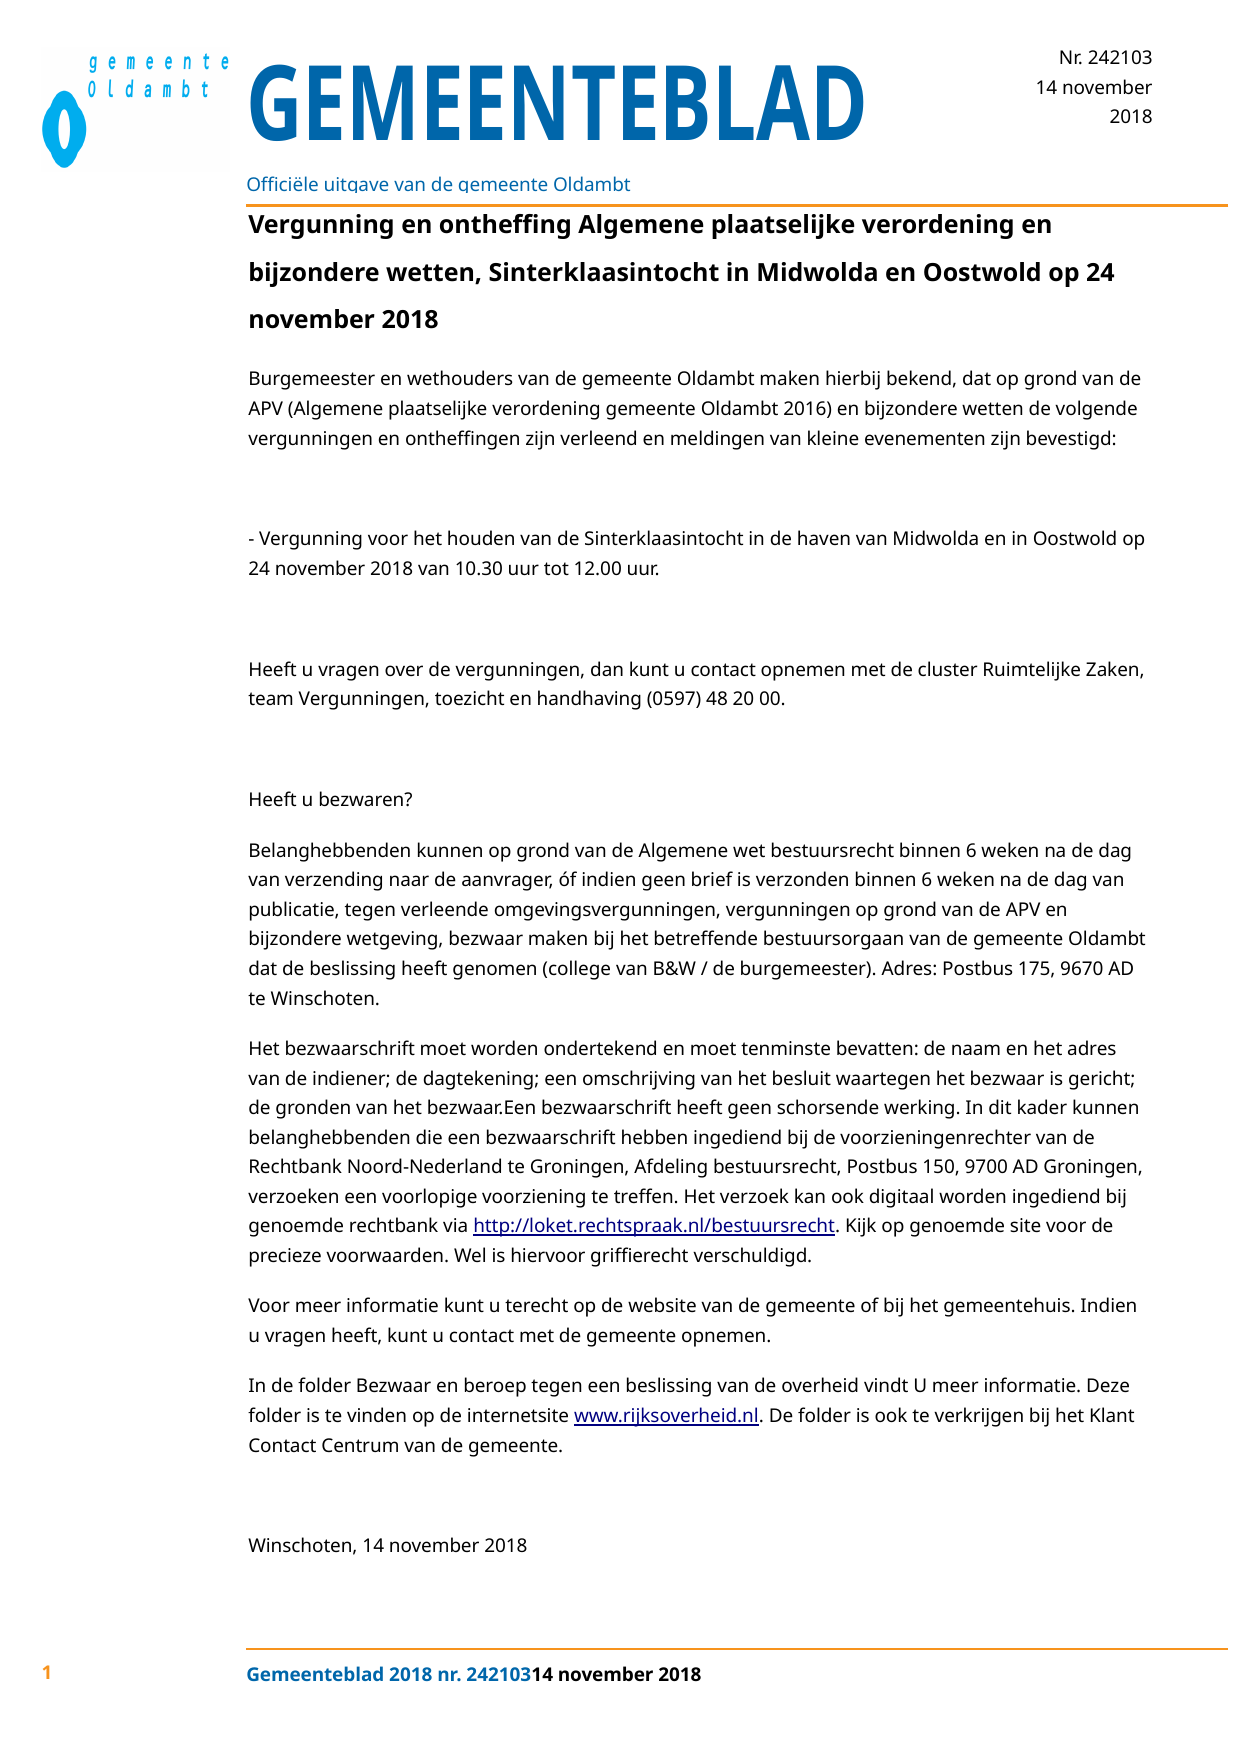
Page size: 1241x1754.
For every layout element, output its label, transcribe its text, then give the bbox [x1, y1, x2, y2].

picture [41, 47, 231, 172]
text Voor meer informatie kunt u terecht op de website van de gemeente of bij het gemeentehuis. Indien u vragen heeft, kunt u contact met de gemeente opnemen. [248, 1293, 1152, 1348]
text Vergunning en ontheffing Algemene plaatselijke verordening en bijzondere wetten, Sinterklaasintocht in Midwolda en Oostwold op 24 november 2018 [248, 207, 1152, 336]
text Belanghebbenden kunnen op grond van de Algemene wet bestuursrecht binnen 6 weken na de dag van verzending naar de aanvrager, óf indien geen brief is verzonden binnen 6 weken na de dag van publicatie, tegen verleende omgevingsvergunningen, vergunningen op grond van de APV en bijzondere wetgeving, bezwaar maken bij het betreffende bestuursorgaan van de gemeente Oldambt dat de beslissing heeft genomen (college van B&W / de burgemeester). Adres: Postbus 175, 9670 AD te Winschoten. [248, 837, 1152, 1010]
text Heeft u bezwaren? [248, 786, 1152, 812]
text Burgemeester en wethouders van de gemeente Oldambt maken hierbij bekend, dat op grond van de APV (Algemene plaatselijke verordening gemeente Oldambt 2016) en bijzondere wetten de volgende vergunningen en ontheffingen zijn verleend en meldingen van kleine evenementen zijn bevestigd: [248, 366, 1152, 450]
text Winschoten, 14 november 2018 [248, 1533, 1152, 1558]
text - Vergunning voor het houden van de Sinterklaasintocht in de haven van Midwolda en in Oostwold op 24 november 2018 van 10.30 uur tot 12.00 uur. [248, 526, 1152, 581]
text Heeft u vragen over de vergunningen, dan kunt u contact opnemen met de cluster Ruimtelijke Zaken, team Vergunningen, toezicht en handhaving (0597) 48 20 00. [248, 656, 1152, 711]
text In de folder Bezwaar en beroep tegen een beslissing van de overheid vindt U meer informatie. Deze folder is te vinden op de internetsite www.rijksoverheid.nl. De folder is ook te verkrijgen bij het Klant Contact Centrum van de gemeente. [248, 1373, 1152, 1457]
text Het bezwaarschrift moet worden ondertekend en moet tenminste bevatten: de naam en het adres van de indiener; de dagtekening; een omschrijving van het besluit waartegen het bezwaar is gericht; de gronden van het bezwaar.Een bezwaarschrift heeft geen schorsende werking. In dit kader kunnen belanghebbenden die een bezwaarschrift hebben ingediend bij de voorzieningenrechter van de Rechtbank Noord-Nederland te Groningen, Afdeling bestuursrecht, Postbus 150, 9700 AD Groningen, verzoeken een voorlopige voorziening te treffen. Het verzoek kan ook digitaal worden ingediend bij genoemde rechtbank via http://loket.rechtspraak.nl/bestuursrecht. Kijk op genoemde site voor de precieze voorwaarden. Wel is hiervoor griffierecht verschuldigd. [248, 1035, 1152, 1268]
